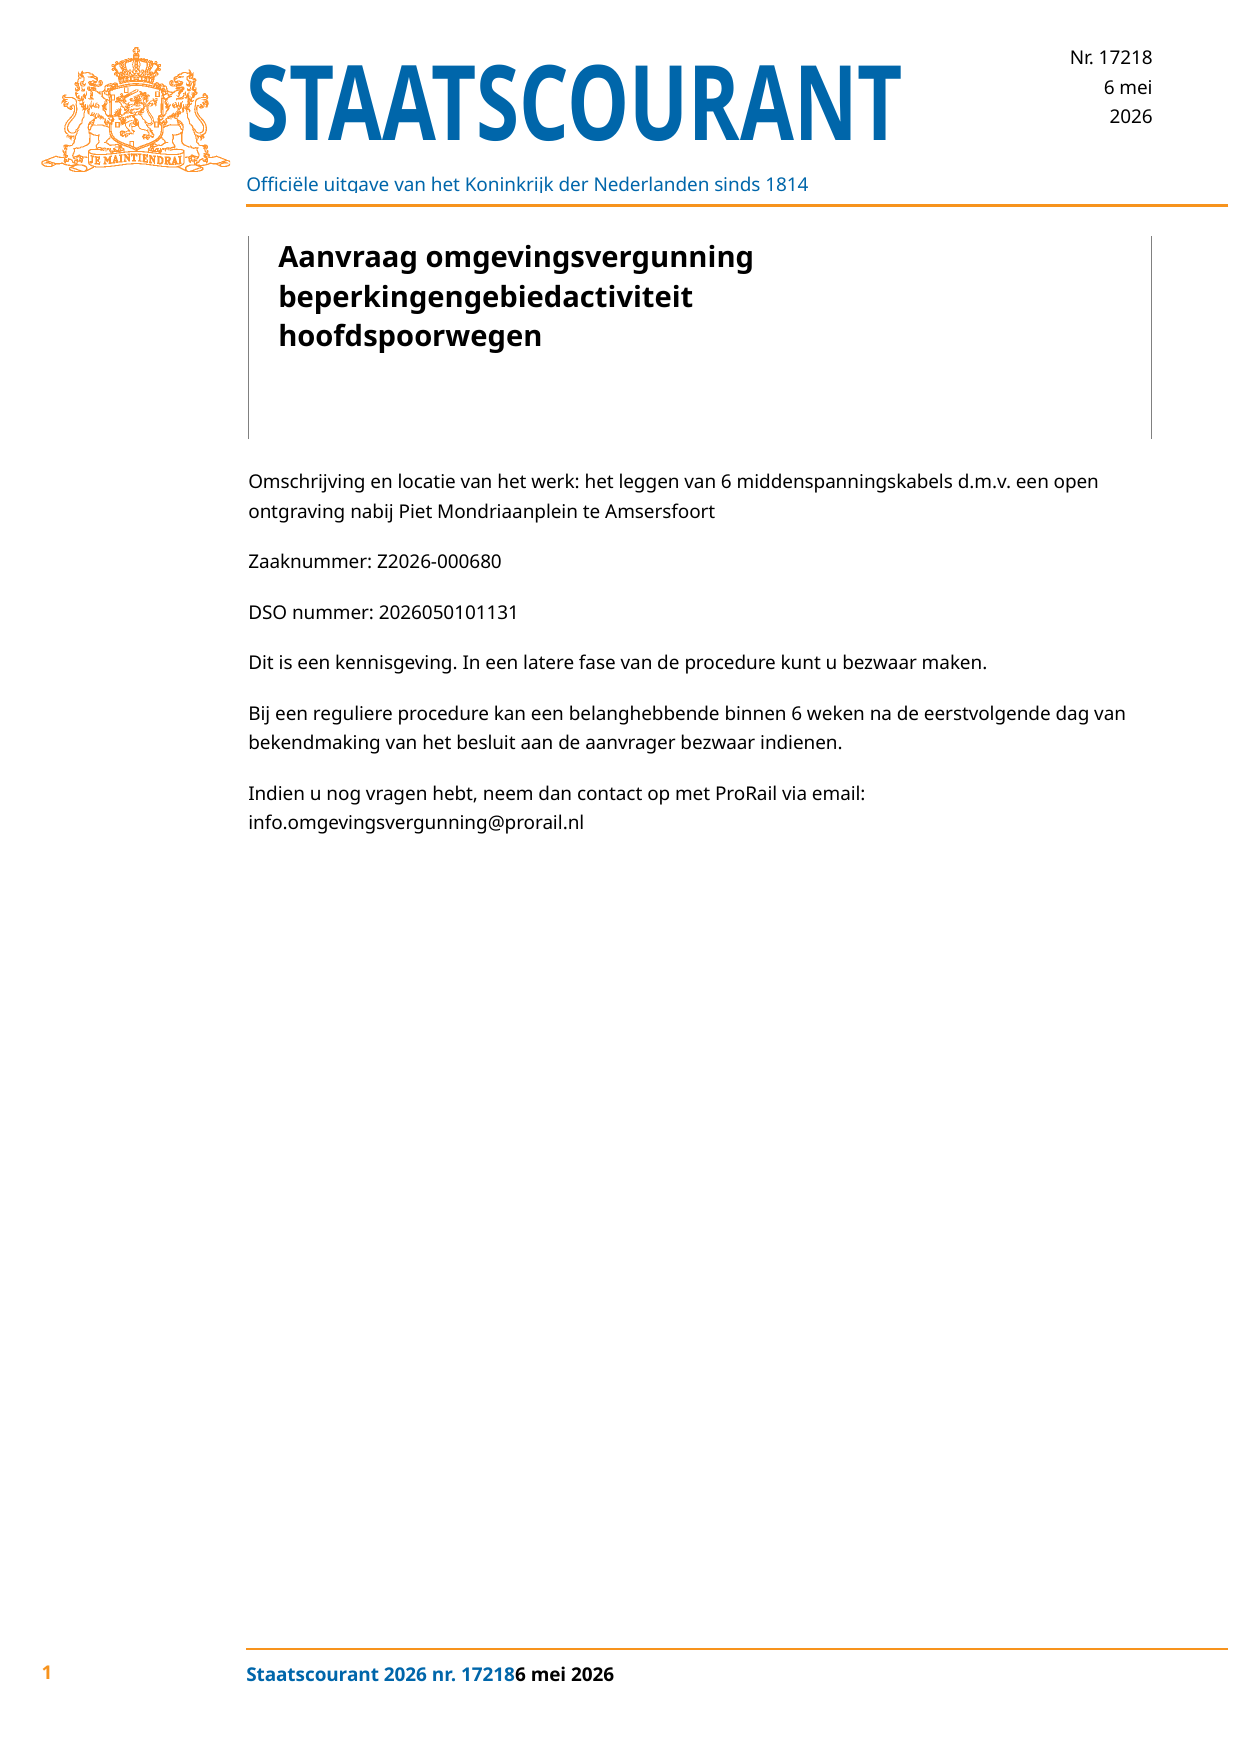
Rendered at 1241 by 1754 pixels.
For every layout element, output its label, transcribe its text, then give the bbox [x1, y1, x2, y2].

text Indien u nog vragen hebt, neem dan contact op met ProRail via email: info.omgevingsvergunning@prorail.nl [248, 780, 1152, 835]
text Zaaknummer: Z2026-000680 [248, 549, 1152, 574]
text Omschrijving en locatie van het werk: het leggen van 6 middenspanningskabels d.m.v. een open ontgraving nabij Piet Mondriaanplein te Amsersfoort [248, 469, 1152, 524]
picture [41, 47, 231, 172]
table_header [850, 414, 1151, 439]
text Bij een reguliere procedure kan een belanghebbende binnen 6 weken na de eerstvolgende dag van bekendmaking van het besluit aan de aanvrager bezwaar indienen. [248, 700, 1152, 755]
picture [912, 236, 1090, 414]
text Dit is een kennisgeving. In een latere fase van de procedure kunt u bezwaar maken. [248, 649, 1152, 675]
table_header [850, 236, 912, 413]
text DSO nummer: 2026050101131 [248, 599, 1152, 625]
table_header [1090, 236, 1151, 413]
table_header Aanvraag omgevingsvergunning beperkingengebiedactiviteit hoofdspoorwegen [249, 236, 850, 439]
